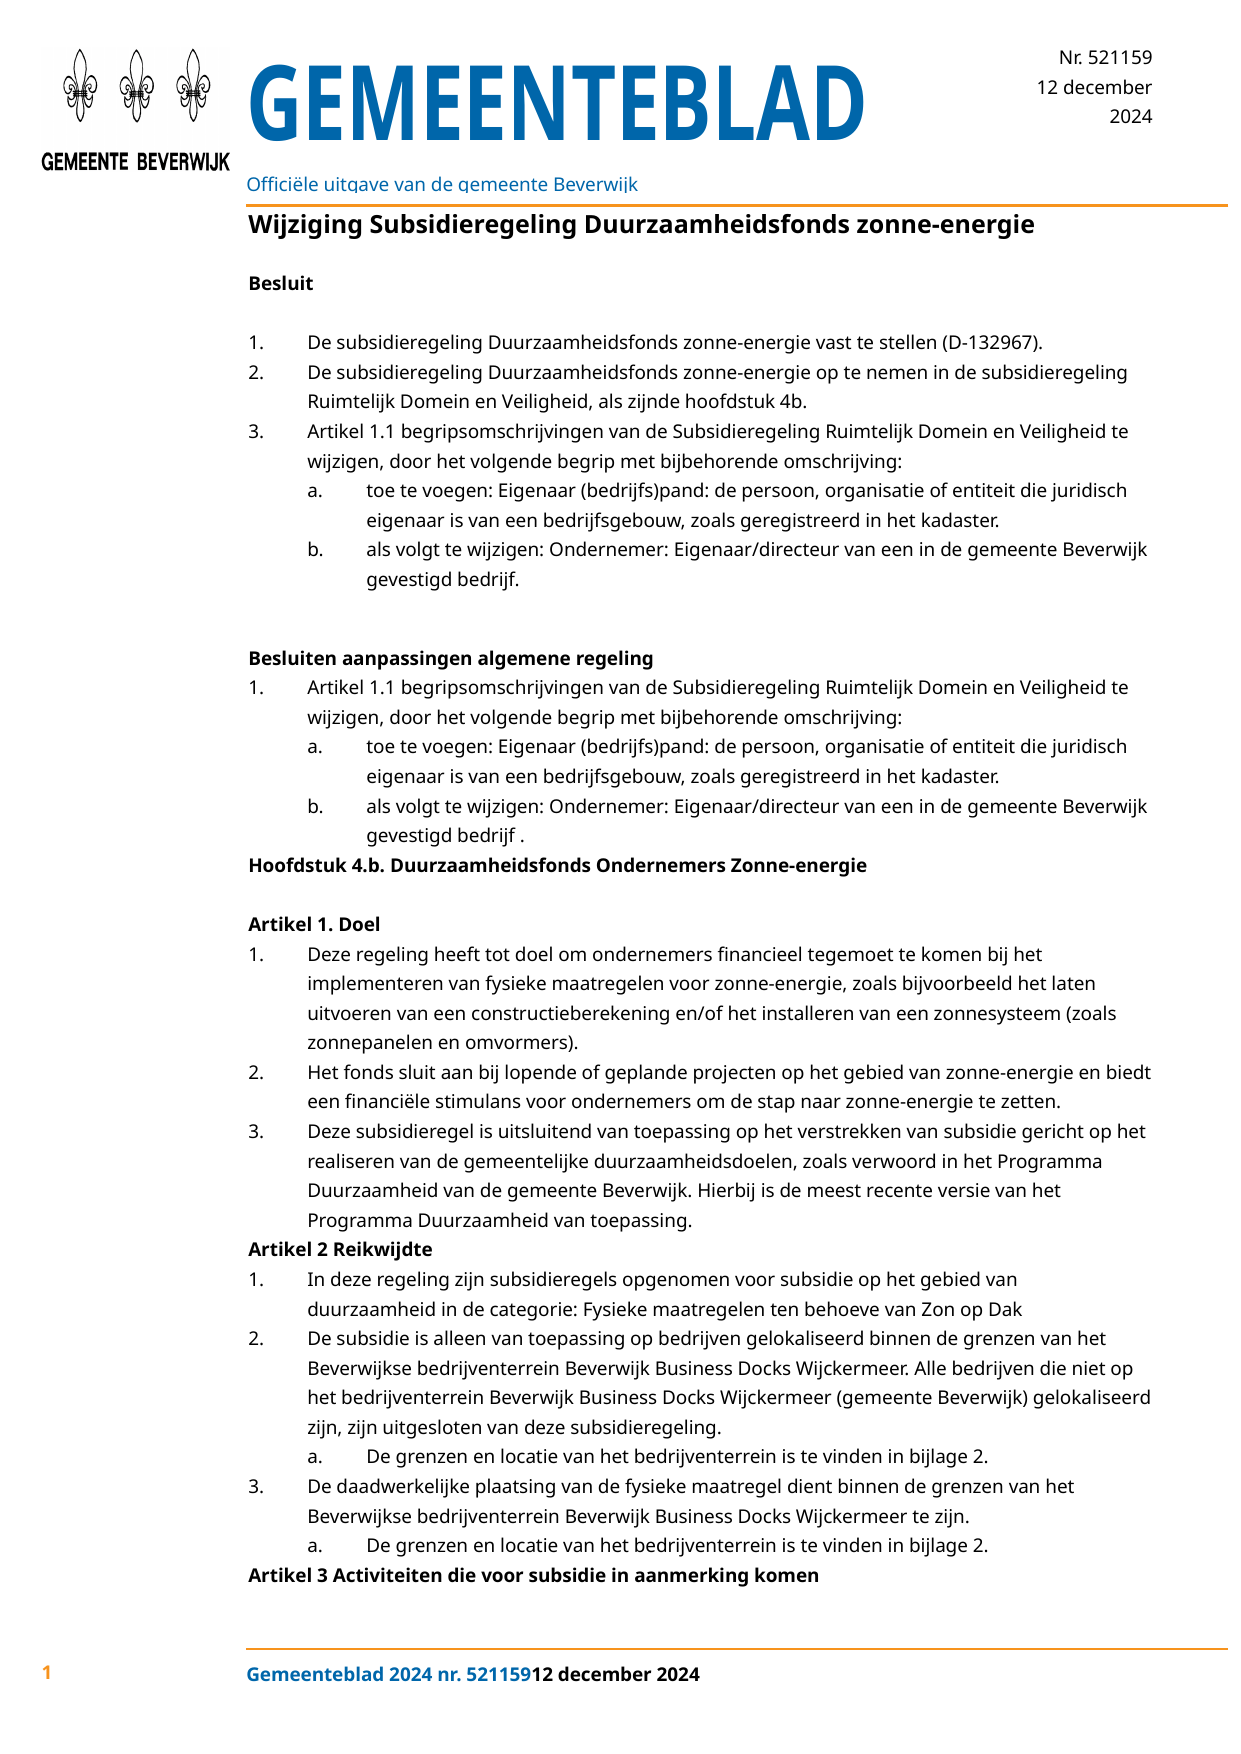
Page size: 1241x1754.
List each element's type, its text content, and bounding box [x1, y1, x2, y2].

text Besluit [248, 270, 1152, 296]
list Deze subsidieregel is uitsluitend van toepassing op het verstrekken van subsidie gericht op het realiseren van de gemeentelijke duurzaamheidsdoelen, zoals verwoord in het Programma Duurzaamheid van de gemeente Beverwijk. Hierbij is de meest recente versie van het Programma Duurzaamheid van toepassing. [248, 1118, 1152, 1233]
list De grenzen en locatie van het bedrijventerrein is te vinden in bijlage 2. [307, 1444, 1152, 1469]
text Wijziging Subsidieregeling Duurzaamheidsfonds zonne-energie [248, 207, 1152, 241]
list De subsidieregeling Duurzaamheidsfonds zonne-energie op te nemen in de subsidieregeling Ruimtelijk Domein en Veiligheid, als zijnde hoofdstuk 4b. [248, 359, 1152, 414]
text Artikel 3 Activiteiten die voor subsidie in aanmerking komen [248, 1562, 1152, 1588]
list De subsidie is alleen van toepassing op bedrijven gelokaliseerd binnen de grenzen van het Beverwijkse bedrijventerrein Beverwijk Business Docks Wijckermeer. Alle bedrijven die niet op het bedrijventerrein Beverwijk Business Docks Wijckermeer (gemeente Beverwijk) gelokaliseerd zijn, zijn uitgesloten van deze subsidieregeling. [248, 1325, 1152, 1440]
list als volgt te wijzigen: Ondernemer: Eigenaar/directeur van een in de gemeente Beverwijk gevestigd bedrijf . [307, 793, 1152, 848]
list Artikel 1.1 begripsomschrijvingen van de Subsidieregeling Ruimtelijk Domein en Veiligheid te wijzigen, door het volgende begrip met bijbehorende omschrijving: [248, 674, 1152, 730]
list Deze regeling heeft tot doel om ondernemers financieel tegemoet te komen bij het implementeren van fysieke maatregelen voor zonne-energie, zoals bijvoorbeeld het laten uitvoeren van een constructieberekening en/of het installeren van een zonnesysteem (zoals zonnepanelen en omvormers). [248, 941, 1152, 1055]
list De grenzen en locatie van het bedrijventerrein is te vinden in bijlage 2. [307, 1532, 1152, 1558]
list toe te voegen: Eigenaar (bedrijfs)pand: de persoon, organisatie of entiteit die juridisch eigenaar is van een bedrijfsgebouw, zoals geregistreerd in het kadaster. [307, 734, 1152, 789]
list De subsidieregeling Duurzaamheidsfonds zonne-energie vast te stellen (D-132967). [248, 329, 1152, 355]
list De daadwerkelijke plaatsing van de fysieke maatregel dient binnen de grenzen van het Beverwijkse bedrijventerrein Beverwijk Business Docks Wijckermeer te zijn. [248, 1473, 1152, 1529]
list In deze regeling zijn subsidieregels opgenomen voor subsidie op het gebied van duurzaamheid in de categorie: Fysieke maatregelen ten behoeve van Zon op Dak [248, 1266, 1152, 1322]
text Artikel 2 Reikwijdte [248, 1237, 1152, 1262]
text Besluiten aanpassingen algemene regeling [248, 645, 1152, 671]
list Het fonds sluit aan bij lopende of geplande projecten op het gebied van zonne-energie en biedt een financiële stimulans voor ondernemers om de stap naar zonne-energie te zetten. [248, 1059, 1152, 1114]
text Hoofdstuk 4.b. Duurzaamheidsfonds Ondernemers Zonne-energie [248, 852, 1152, 878]
text Artikel 1. Doel [248, 911, 1152, 937]
list als volgt te wijzigen: Ondernemer: Eigenaar/directeur van een in de gemeente Beverwijk gevestigd bedrijf. [307, 537, 1152, 592]
list toe te voegen: Eigenaar (bedrijfs)pand: de persoon, organisatie of entiteit die juridisch eigenaar is van een bedrijfsgebouw, zoals geregistreerd in het kadaster. [307, 477, 1152, 533]
list Artikel 1.1 begripsomschrijvingen van de Subsidieregeling Ruimtelijk Domein en Veiligheid te wijzigen, door het volgende begrip met bijbehorende omschrijving: [248, 418, 1152, 473]
picture [41, 47, 231, 172]
